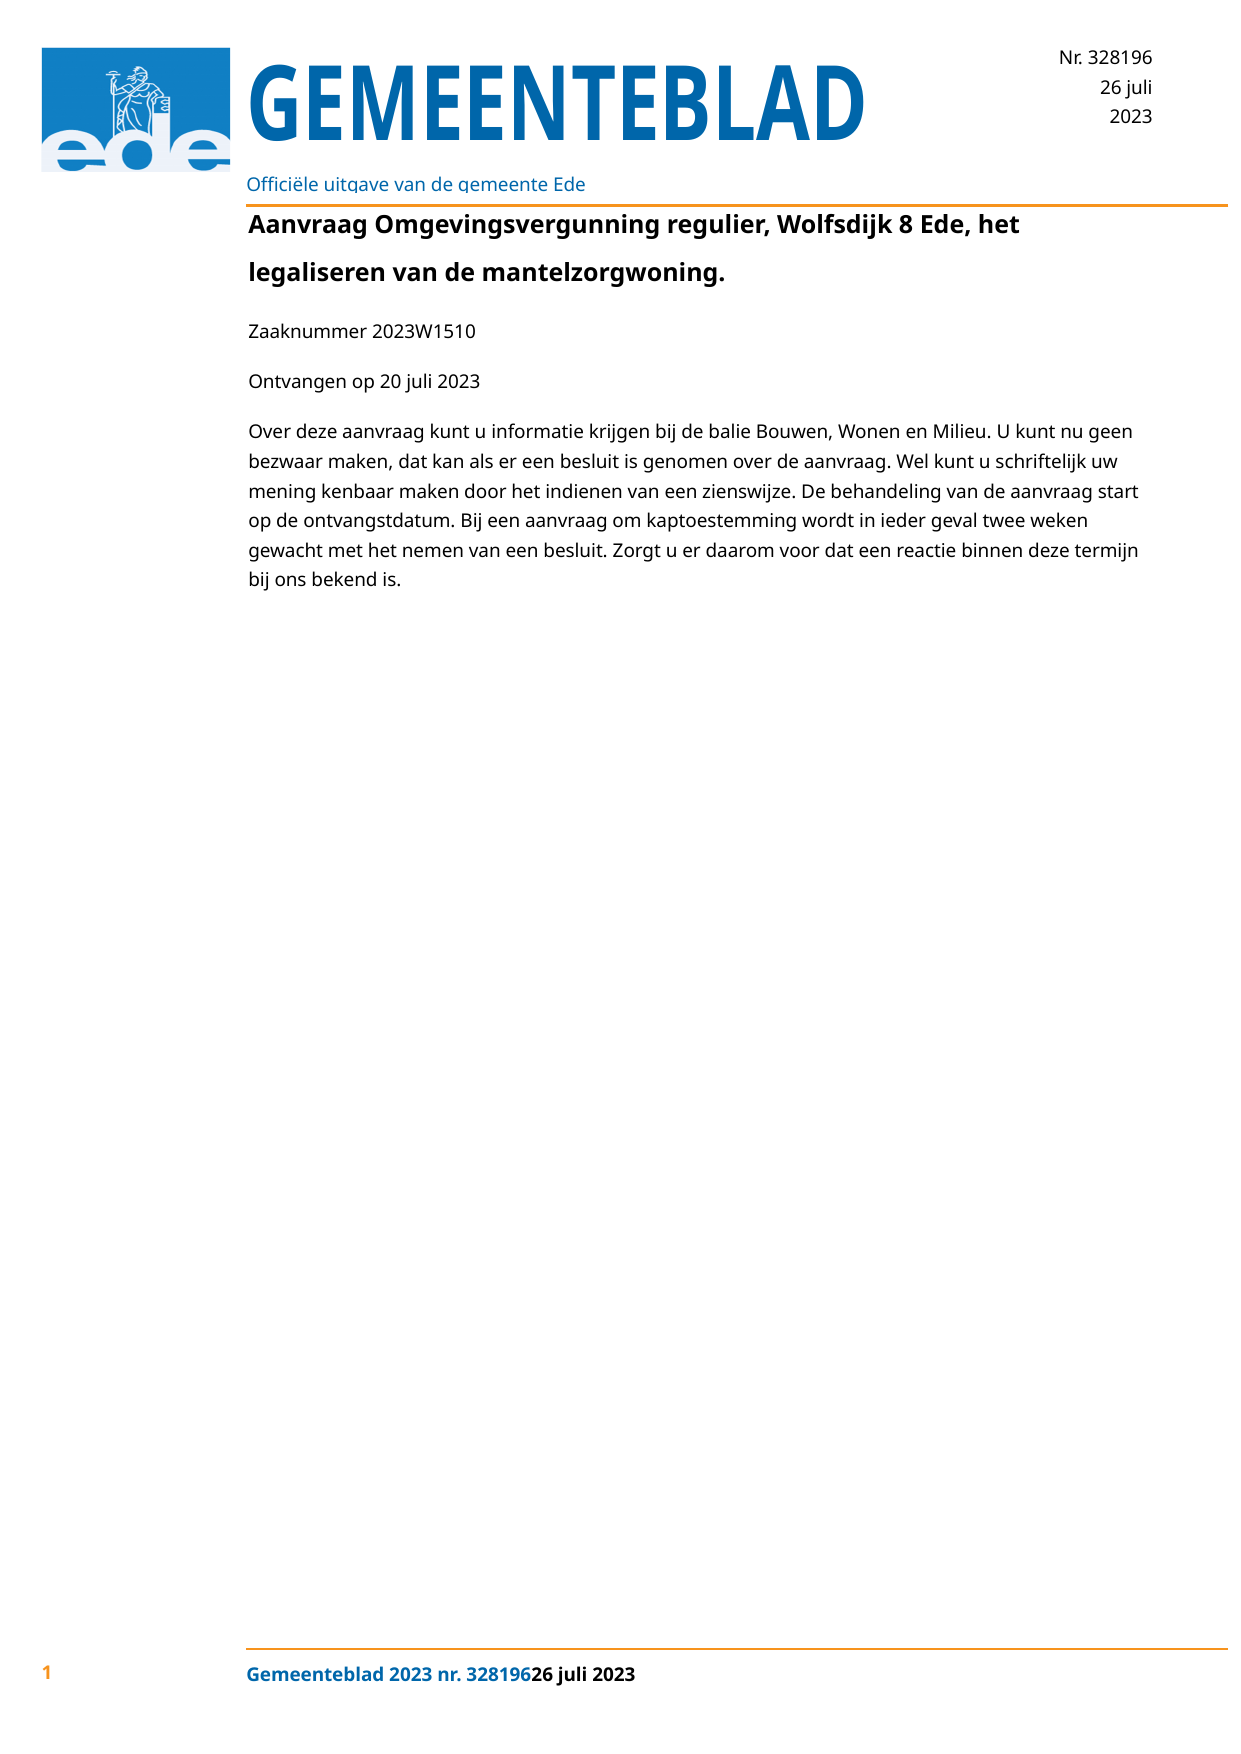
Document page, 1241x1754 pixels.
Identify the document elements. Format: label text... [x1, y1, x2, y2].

text Aanvraag Omgevingsvergunning regulier, Wolfsdijk 8 Ede, het legaliseren van de mantelzorgwoning. [248, 207, 1152, 288]
text Over deze aanvraag kunt u informatie krijgen bij de balie Bouwen, Wonen en Milieu. U kunt nu geen bezwaar maken, dat kan als er een besluit is genomen over de aanvraag. Wel kunt u schriftelijk uw mening kenbaar maken door het indienen van een zienswijze. De behandeling van de aanvraag start op de ontvangstdatum. Bij een aanvraag om kaptoestemming wordt in ieder geval twee weken gewacht met het nemen van een besluit. Zorgt u er daarom voor dat een reactie binnen deze termijn bij ons bekend is. [248, 419, 1152, 592]
text Ontvangen op 20 juli 2023 [248, 368, 1152, 394]
text Zaaknummer 2023W1510 [248, 318, 1152, 344]
picture [41, 47, 231, 172]
